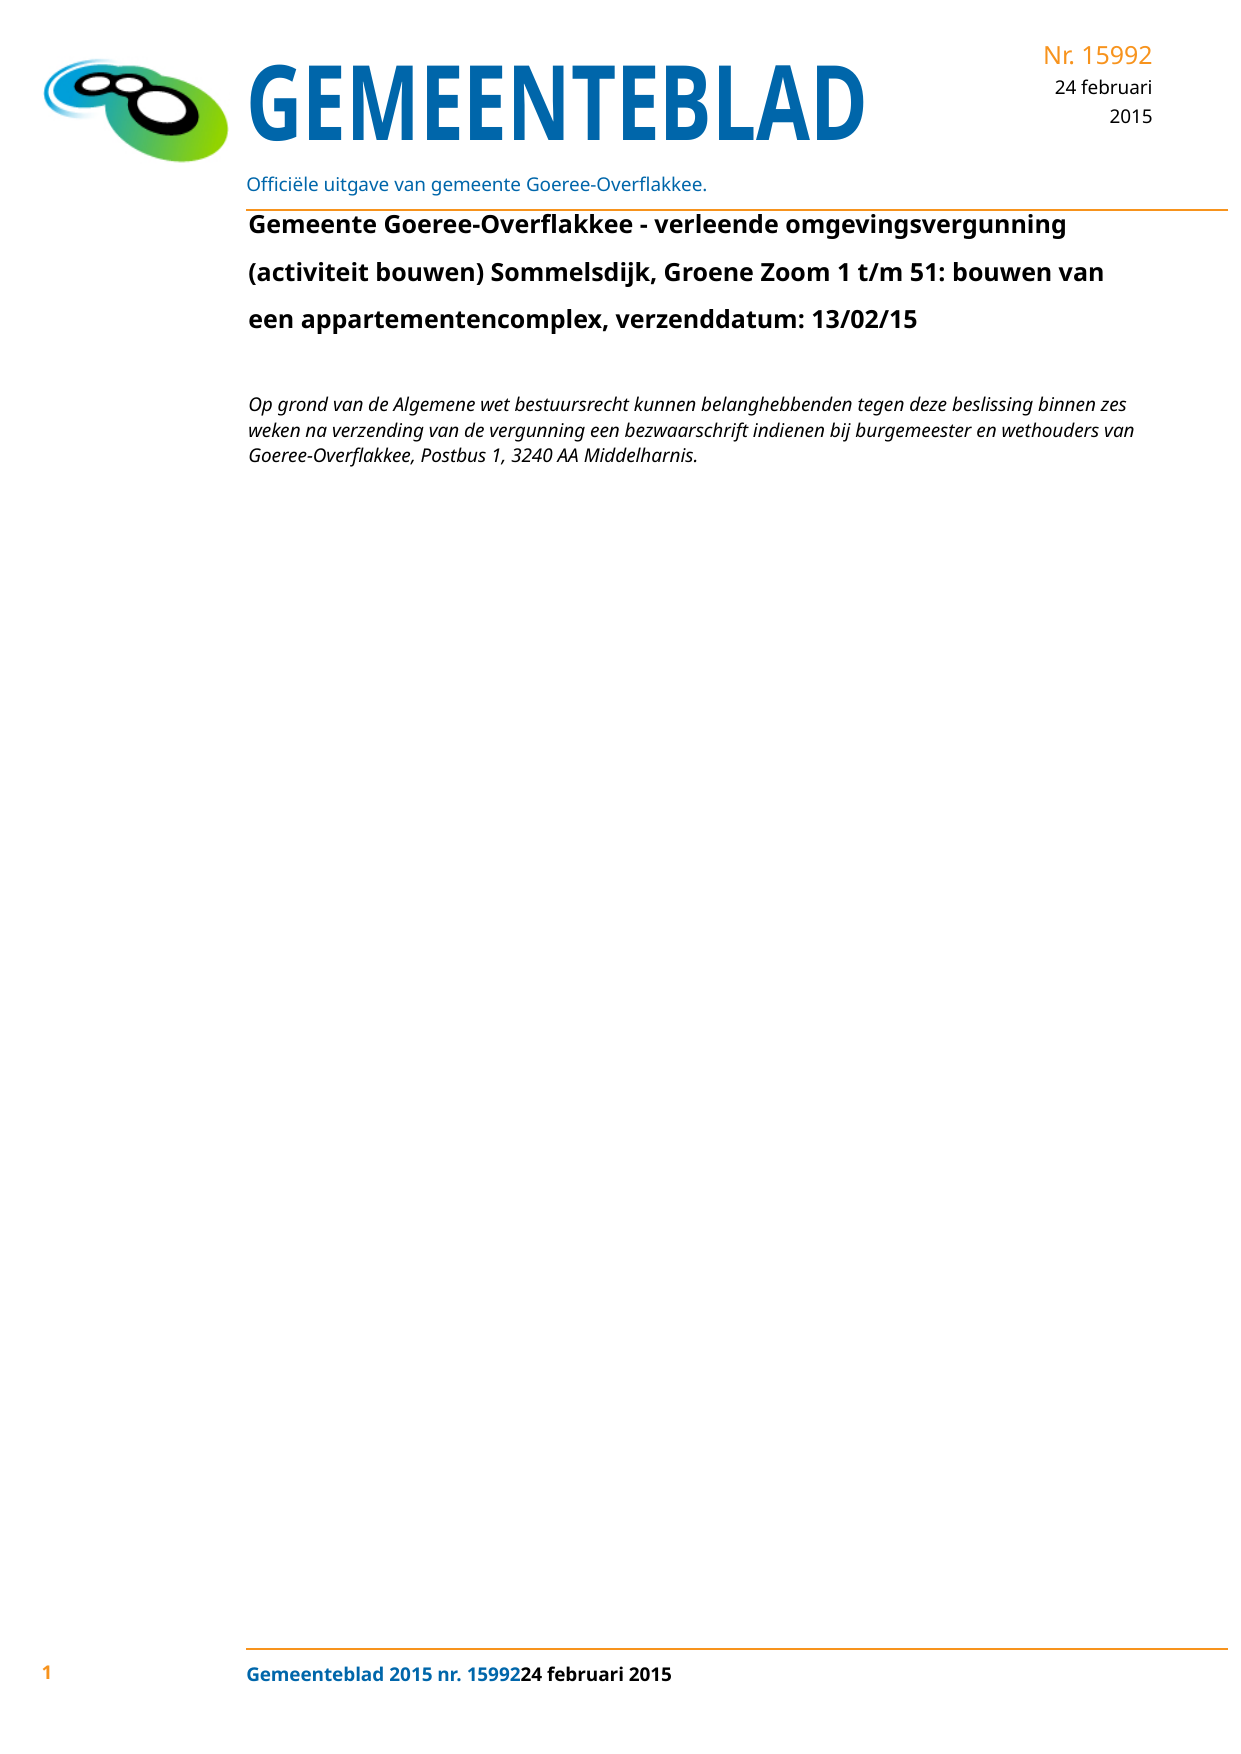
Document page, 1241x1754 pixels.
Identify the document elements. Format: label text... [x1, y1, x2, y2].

picture [41, 47, 231, 172]
text Op grond van de Algemene wet bestuursrecht kunnen belanghebbenden tegen deze beslissing binnen zes weken na verzending van de vergunning een bezwaarschrift indienen bij burgemeester en wethouders van Goeree-Overflakkee, Postbus 1, 3240 AA Middelharnis. [248, 391, 1152, 468]
text Gemeente Goeree-Overflakkee - verleende omgevingsvergunning (activiteit bouwen) Sommelsdijk, Groene Zoom 1 t/m 51: bouwen van een appartementencomplex, verzenddatum: 13/02/15 [248, 211, 1152, 336]
